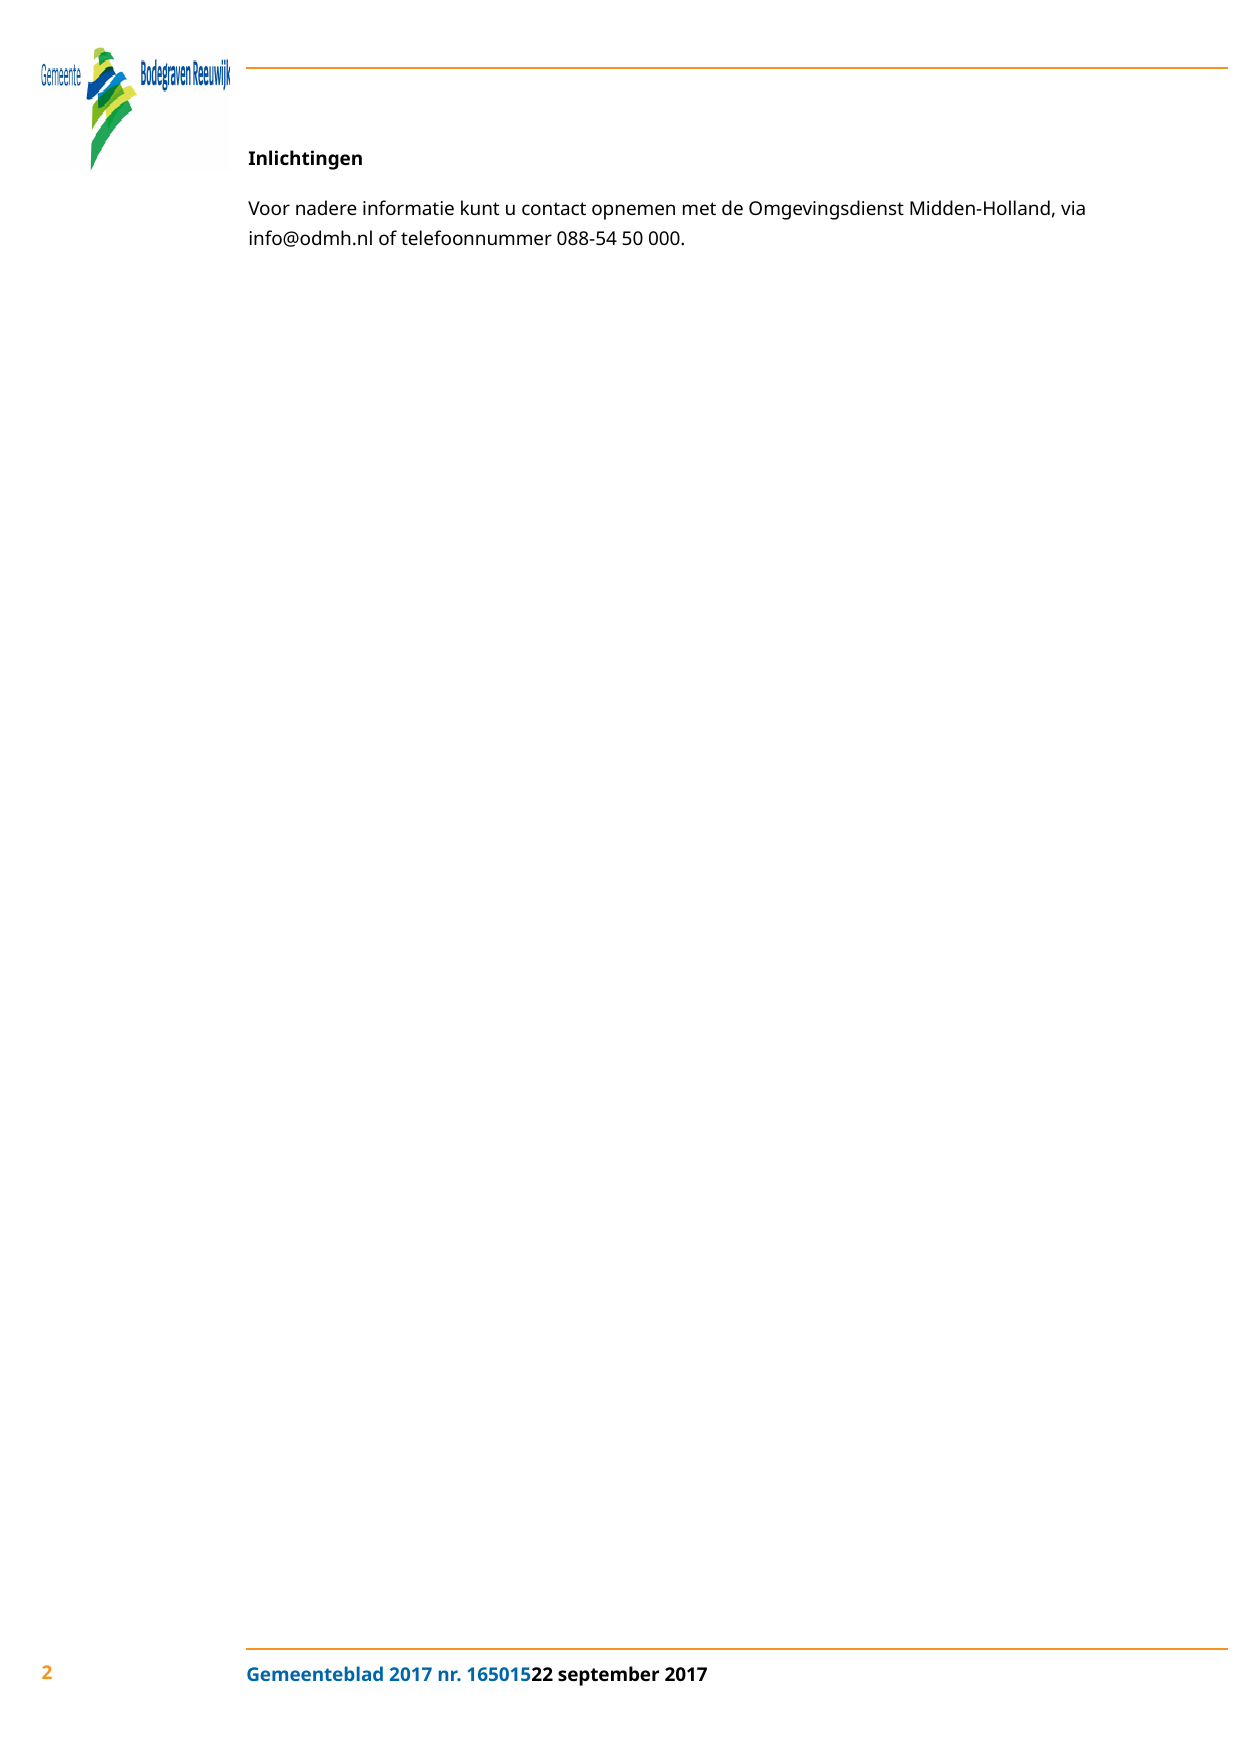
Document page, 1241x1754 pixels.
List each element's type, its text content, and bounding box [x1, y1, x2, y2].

text Inlichtingen [248, 145, 1152, 171]
picture [41, 47, 231, 172]
text Voor nadere informatie kunt u contact opnemen met de Omgevingsdienst Midden-Holland, via info@odmh.nl of telefoonnummer 088-54 50 000. [248, 196, 1152, 251]
